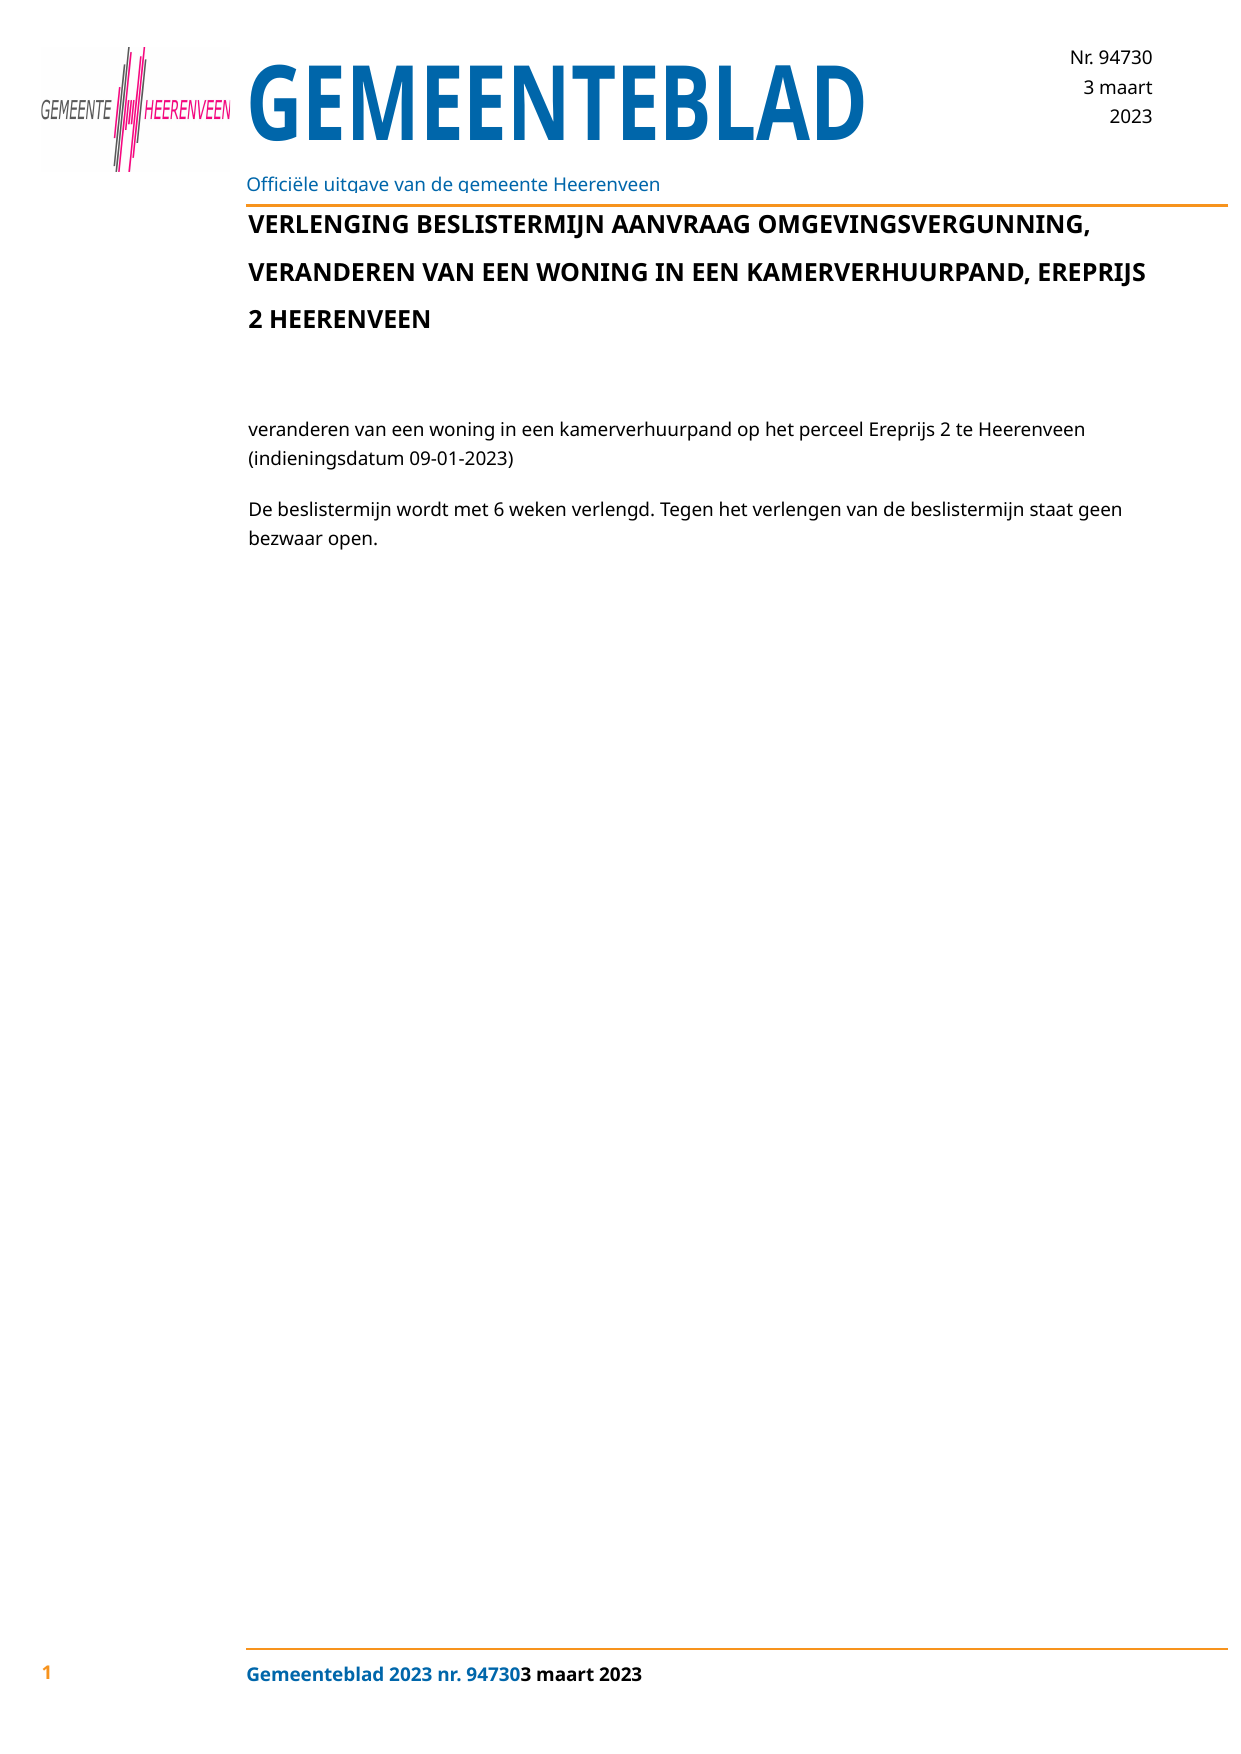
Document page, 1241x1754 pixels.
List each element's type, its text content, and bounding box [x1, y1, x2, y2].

picture [41, 47, 231, 172]
text veranderen van een woning in een kamerverhuurpand op het perceel Ereprijs 2 te Heerenveen (indieningsdatum 09-01-2023) [248, 416, 1152, 471]
text De beslistermijn wordt met 6 weken verlengd. Tegen het verlengen van de beslistermijn staat geen bezwaar open. [248, 496, 1152, 551]
text VERLENGING BESLISTERMIJN AANVRAAG OMGEVINGSVERGUNNING, VERANDEREN VAN EEN WONING IN EEN KAMERVERHUURPAND, EREPRIJS 2 HEERENVEEN [248, 207, 1152, 336]
